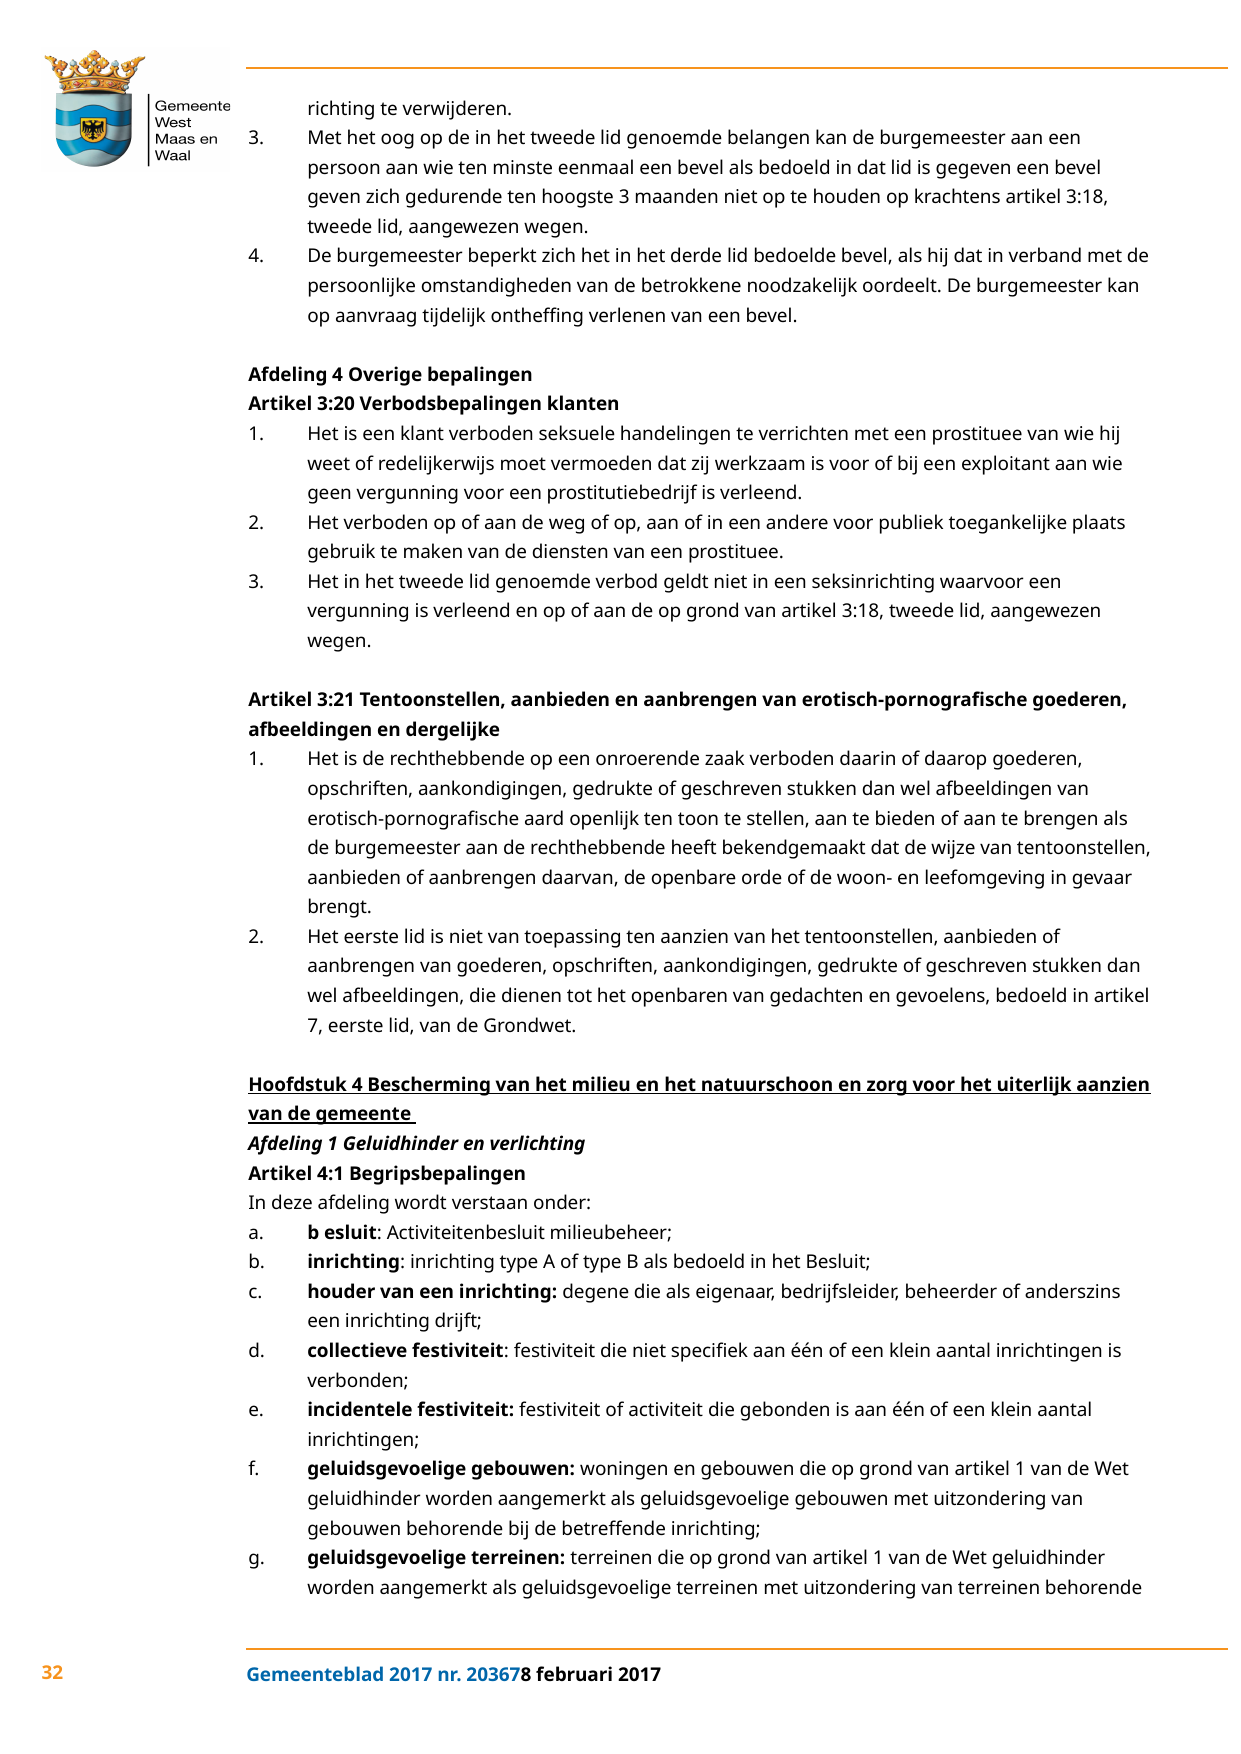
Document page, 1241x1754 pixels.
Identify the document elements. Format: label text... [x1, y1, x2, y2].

text Artikel 3:21 Tentoonstellen, aanbieden en aanbrengen van erotisch-pornografische goederen, afbeeldingen en dergelijke [248, 686, 1152, 742]
list b esluit: Activiteitenbesluit milieubeheer; [248, 1219, 1152, 1245]
list Het eerste lid is niet van toepassing ten aanzien van het tentoonstellen, aanbieden of aanbrengen van goederen, opschriften, aankondigingen, gedrukte of geschreven stukken dan wel afbeeldingen, die dienen tot het openbaren van gedachten en gevoelens, bedoeld in artikel 7, eerste lid, van de Grondwet. [248, 923, 1152, 1038]
picture [41, 47, 231, 172]
list geluidsgevoelige gebouwen: woningen en gebouwen die op grond van artikel 1 van de Wet geluidhinder worden aangemerkt als geluidsgevoelige gebouwen met uitzondering van gebouwen behorende bij de betreffende inrichting; [248, 1456, 1152, 1541]
list geluidsgevoelige terreinen: terreinen die op grond van artikel 1 van de Wet geluidhinder worden aangemerkt als geluidsgevoelige terreinen met uitzondering van terreinen behorende [248, 1544, 1152, 1600]
list inrichting: inrichting type A of type B als bedoeld in het Besluit; [248, 1248, 1152, 1274]
text In deze afdeling wordt verstaan onder: [248, 1189, 1152, 1215]
text Artikel 3:20 Verbodsbepalingen klanten [248, 391, 1152, 416]
list collectieve festiviteit: festiviteit die niet specifiek aan één of een klein aantal inrichtingen is verbonden; [248, 1337, 1152, 1393]
text Afdeling 1 Geluidhinder en verlichting [248, 1130, 1152, 1156]
text Hoofdstuk 4 Bescherming van het milieu en het natuurschoon en zorg voor het uiterlijk aanzien van de gemeente [248, 1071, 1152, 1126]
list richting te verwijderen. [248, 95, 1152, 121]
list Het in het tweede lid genoemde verbod geldt niet in een seksinrichting waarvoor een vergunning is verleend en op of aan de op grond van artikel 3:18, tweede lid, aangewezen wegen. [248, 568, 1152, 653]
list houder van een inrichting: degene die als eigenaar, bedrijfsleider, beheerder of anderszins een inrichting drijft; [248, 1278, 1152, 1333]
list Het verboden op of aan de weg of op, aan of in een andere voor publiek toegankelijke plaats gebruik te maken van de diensten van een prostituee. [248, 509, 1152, 564]
list Het is een klant verboden seksuele handelingen te verrichten met een prostituee van wie hij weet of redelijkerwijs moet vermoeden dat zij werkzaam is voor of bij een exploitant aan wie geen vergunning voor een prostitutiebedrijf is verleend. [248, 420, 1152, 505]
list Met het oog op de in het tweede lid genoemde belangen kan de burgemeester aan een persoon aan wie ten minste eenmaal een bevel als bedoeld in dat lid is gegeven een bevel geven zich gedurende ten hoogste 3 maanden niet op te houden op krachtens artikel 3:18, tweede lid, aangewezen wegen. [248, 124, 1152, 239]
list De burgemeester beperkt zich het in het derde lid bedoelde bevel, als hij dat in verband met de persoonlijke omstandigheden van de betrokkene noodzakelijk oordeelt. De burgemeester kan op aanvraag tijdelijk ontheffing verlenen van een bevel. [248, 243, 1152, 328]
text Artikel 4:1 Begripsbepalingen [248, 1160, 1152, 1186]
list incidentele festiviteit: festiviteit of activiteit die gebonden is aan één of een klein aantal inrichtingen; [248, 1396, 1152, 1452]
list Het is de rechthebbende op een onroerende zaak verboden daarin of daarop goederen, opschriften, aankondigingen, gedrukte of geschreven stukken dan wel afbeeldingen van erotisch-pornografische aard openlijk ten toon te stellen, aan te bieden of aan te brengen als de burgemeester aan de rechthebbende heeft bekendgemaakt dat de wijze van tentoonstellen, aanbieden of aanbrengen daarvan, de openbare orde of de woon- en leefomgeving in gevaar brengt. [248, 746, 1152, 919]
text Afdeling 4 Overige bepalingen [248, 361, 1152, 387]
